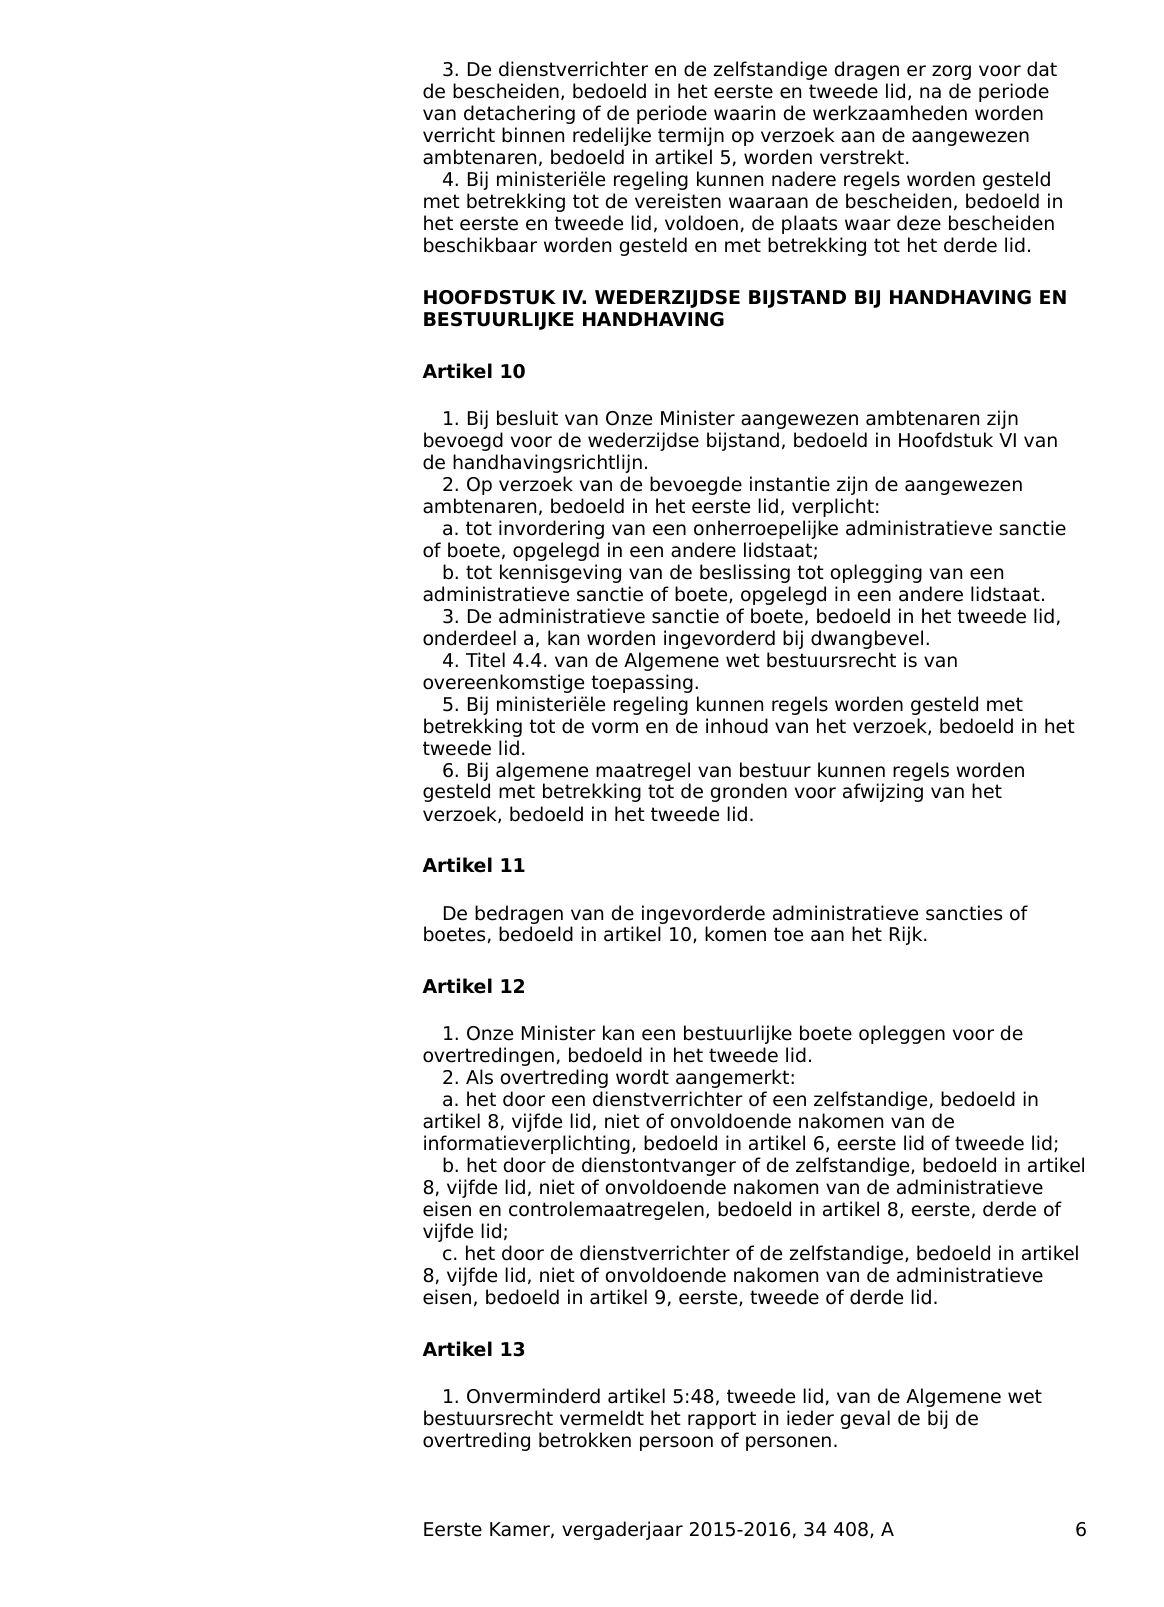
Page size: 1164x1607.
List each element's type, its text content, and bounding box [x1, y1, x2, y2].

text 1. Onze Minister kan een bestuurlijke boete opleggen voor de overtredingen, bedoeld in het tweede lid. [422, 1023, 1087, 1067]
text 5. Bij ministeriële regeling kunnen regels worden gesteld met betrekking tot de vorm en de inhoud van het verzoek, bedoeld in het tweede lid. [422, 693, 1087, 759]
text b. het door de dienstontvanger of de zelfstandige, bedoeld in artikel 8, vijfde lid, niet of onvoldoende nakomen van de administratieve eisen en controlemaatregelen, bedoeld in artikel 8, eerste, derde of vijfde lid; [422, 1155, 1087, 1243]
text 3. De administratieve sanctie of boete, bedoeld in het tweede lid, onderdeel a, kan worden ingevorderd bij dwangbevel. [422, 606, 1087, 649]
subtitle Artikel 10 [422, 361, 1087, 383]
text 1. Bij besluit van Onze Minister aangewezen ambtenaren zijn bevoegd voor de wederzijdse bijstand, bedoeld in Hoofdstuk VI van de handhavingsrichtlijn. [422, 408, 1087, 474]
text 1. Onverminderd artikel 5:48, tweede lid, van de Algemene wet bestuursrecht vermeldt het rapport in ieder geval de bij de overtreding betrokken persoon of personen. [422, 1386, 1087, 1452]
subtitle Artikel 13 [422, 1339, 1087, 1361]
text 2. Als overtreding wordt aangemerkt: [422, 1067, 1087, 1089]
text 4. Bij ministeriële regeling kunnen nadere regels worden gesteld met betrekking tot de vereisten waaraan de bescheiden, bedoeld in het eerste en tweede lid, voldoen, de plaats waar deze bescheiden beschikbaar worden gesteld en met betrekking tot het derde lid. [422, 169, 1087, 257]
text 4. Titel 4.4. van de Algemene wet bestuursrecht is van overeenkomstige toepassing. [422, 649, 1087, 693]
subtitle HOOFDSTUK IV. WEDERZIJDSE BIJSTAND BIJ HANDHAVING EN BESTUURLIJKE HANDHAVING [422, 287, 1087, 331]
subtitle Artikel 12 [422, 976, 1087, 998]
text De bedragen van de ingevorderde administratieve sancties of boetes, bedoeld in artikel 10, komen toe aan het Rijk. [422, 902, 1087, 946]
text 6. Bij algemene maatregel van bestuur kunnen regels worden gesteld met betrekking tot de gronden voor afwijzing van het verzoek, bedoeld in het tweede lid. [422, 759, 1087, 825]
text 3. De dienstverrichter en de zelfstandige dragen er zorg voor dat de bescheiden, bedoeld in het eerste en tweede lid, na de periode van detachering of de periode waarin de werkzaamheden worden verricht binnen redelijke termijn op verzoek aan de aangewezen ambtenaren, bedoeld in artikel 5, worden verstrekt. [422, 59, 1087, 169]
text 2. Op verzoek van de bevoegde instantie zijn de aangewezen ambtenaren, bedoeld in het eerste lid, verplicht: [422, 474, 1087, 518]
text a. tot invordering van een onherroepelijke administratieve sanctie of boete, opgelegd in een andere lidstaat; [422, 518, 1087, 562]
text a. het door een dienstverrichter of een zelfstandige, bedoeld in artikel 8, vijfde lid, niet of onvoldoende nakomen van de informatieverplichting, bedoeld in artikel 6, eerste lid of tweede lid; [422, 1089, 1087, 1155]
text b. tot kennisgeving van de beslissing tot oplegging van een administratieve sanctie of boete, opgelegd in een andere lidstaat. [422, 562, 1087, 606]
subtitle Artikel 11 [422, 855, 1087, 877]
text c. het door de dienstverrichter of de zelfstandige, bedoeld in artikel 8, vijfde lid, niet of onvoldoende nakomen van de administratieve eisen, bedoeld in artikel 9, eerste, tweede of derde lid. [422, 1243, 1087, 1309]
